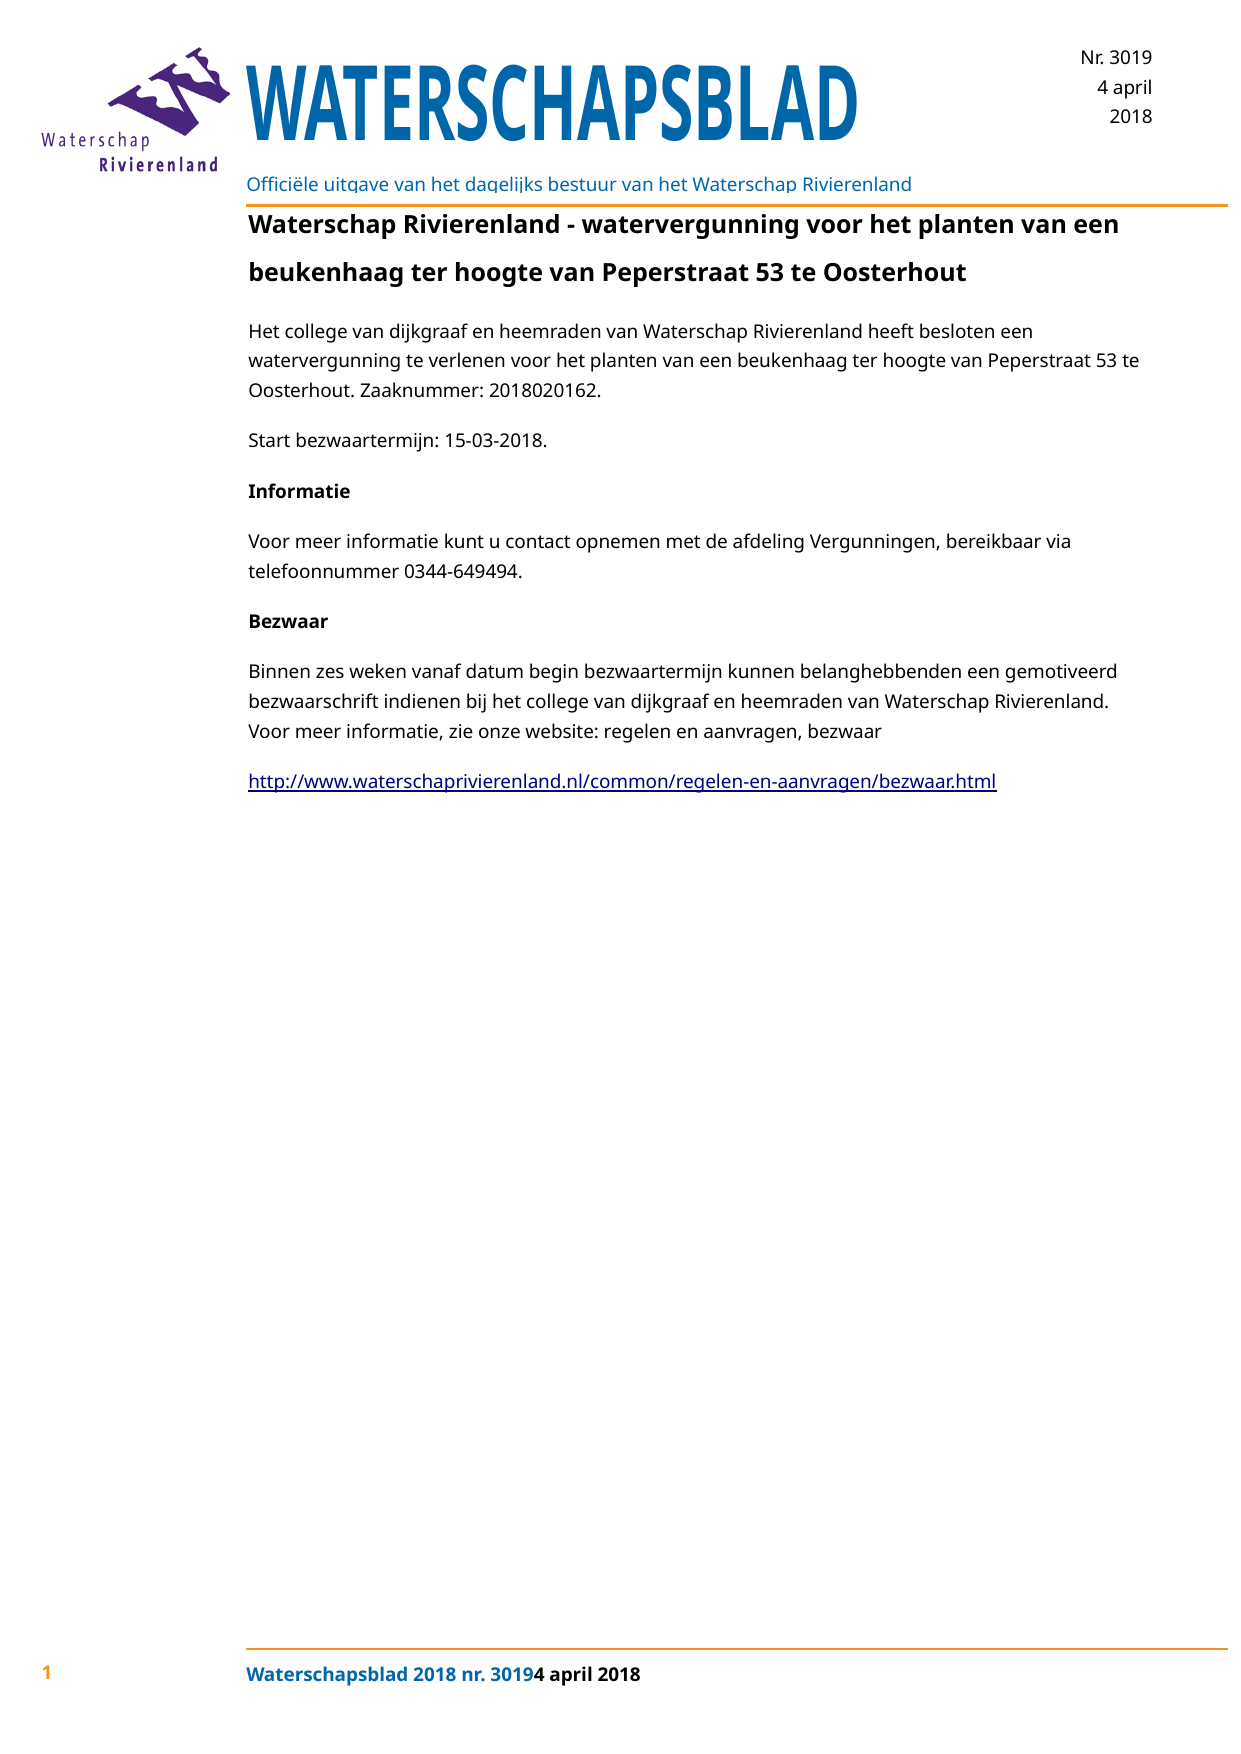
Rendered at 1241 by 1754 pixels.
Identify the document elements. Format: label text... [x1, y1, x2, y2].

text Informatie [248, 478, 1152, 504]
text Het college van dijkgraaf en heemraden van Waterschap Rivierenland heeft besloten een watervergunning te verlenen voor het planten van een beukenhaag ter hoogte van Peperstraat 53 te Oosterhout. Zaaknummer: 2018020162. [248, 318, 1152, 403]
text Start bezwaartermijn: 15-03-2018. [248, 427, 1152, 453]
text Binnen zes weken vanaf datum begin bezwaartermijn kunnen belanghebbenden een gemotiveerd bezwaarschrift indienen bij het college van dijkgraaf en heemraden van Waterschap Rivierenland. Voor meer informatie, zie onze website: regelen en aanvragen, bezwaar [248, 659, 1152, 744]
text http://www.waterschaprivierenland.nl/common/regelen-en-aanvragen/bezwaar.html [248, 768, 1152, 794]
picture [41, 47, 231, 172]
text Bezwaar [248, 608, 1152, 634]
text Voor meer informatie kunt u contact opnemen met de afdeling Vergunningen, bereikbaar via telefoonnummer 0344-649494. [248, 528, 1152, 584]
text Waterschap Rivierenland - watervergunning voor het planten van een beukenhaag ter hoogte van Peperstraat 53 te Oosterhout [248, 207, 1152, 288]
